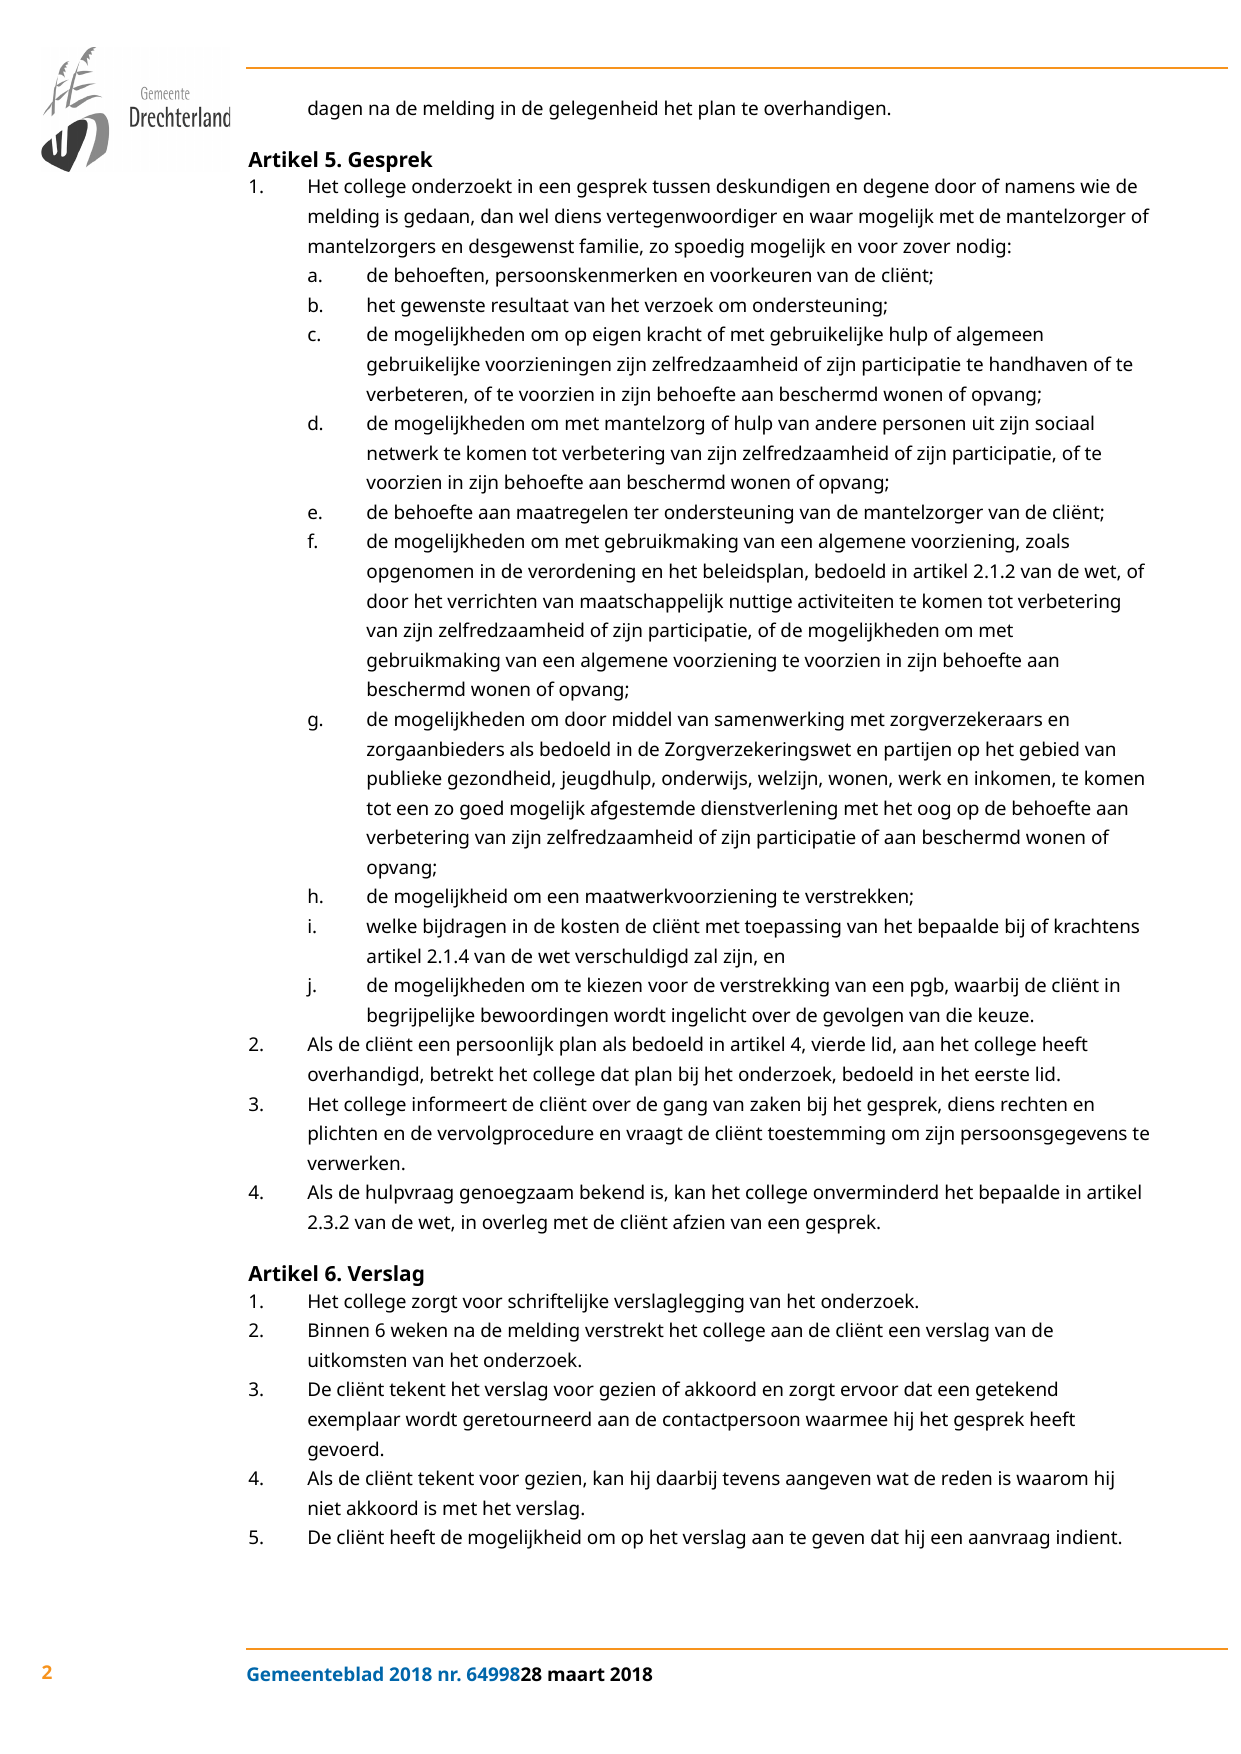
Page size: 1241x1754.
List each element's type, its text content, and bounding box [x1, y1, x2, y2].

list Het college informeert de cliënt over de gang van zaken bij het gesprek, diens rechten en plichten en de vervolgprocedure en vraagt de cliënt toestemming om zijn persoonsgegevens te verwerken. [248, 1091, 1152, 1176]
list het gewenste resultaat van het verzoek om ondersteuning; [307, 292, 1152, 318]
list Als de cliënt tekent voor gezien, kan hij daarbij tevens aangeven wat de reden is waarom hij niet akkoord is met het verslag. [248, 1465, 1152, 1521]
list de behoeften, persoonskenmerken en voorkeuren van de cliënt; [307, 262, 1152, 288]
text Artikel 5. Gesprek [248, 145, 1152, 174]
list welke bijdragen in de kosten de cliënt met toepassing van het bepaalde bij of krachtens artikel 2.1.4 van de wet verschuldigd zal zijn, en [307, 913, 1152, 968]
list Als de cliënt een persoonlijk plan als bedoeld in artikel 4, vierde lid, aan het college heeft overhandigd, betrekt het college dat plan bij het onderzoek, bedoeld in het eerste lid. [248, 1032, 1152, 1087]
list De cliënt tekent het verslag voor gezien of akkoord en zorgt ervoor dat een getekend exemplaar wordt geretourneerd aan de contactpersoon waarmee hij het gesprek heeft gevoerd. [248, 1377, 1152, 1462]
list de behoefte aan maatregelen ter ondersteuning van de mantelzorger van de cliënt; [307, 499, 1152, 525]
text Artikel 6. Verslag [248, 1259, 1152, 1288]
list De cliënt heeft de mogelijkheid om op het verslag aan te geven dat hij een aanvraag indient. [248, 1524, 1152, 1550]
list de mogelijkheden om met mantelzorg of hulp van andere personen uit zijn sociaal netwerk te komen tot verbetering van zijn zelfredzaamheid of zijn participatie, of te voorzien in zijn behoefte aan beschermd wonen of opvang; [307, 410, 1152, 495]
list de mogelijkheden om door middel van samenwerking met zorgverzekeraars en zorgaanbieders als bedoeld in de Zorgverzekeringswet en partijen op het gebied van publieke gezondheid, jeugdhulp, onderwijs, welzijn, wonen, werk en inkomen, te komen tot een zo goed mogelijk afgestemde dienstverlening met het oog op de behoefte aan verbetering van zijn zelfredzaamheid of zijn participatie of aan beschermd wonen of opvang; [307, 706, 1152, 880]
list de mogelijkheden om te kiezen voor de verstrekking van een pgb, waarbij de cliënt in begrijpelijke bewoordingen wordt ingelicht over de gevolgen van die keuze. [307, 972, 1152, 1028]
list de mogelijkheid om een maatwerkvoorziening te verstrekken; [307, 884, 1152, 909]
picture [41, 47, 231, 172]
list de mogelijkheden om met gebruikmaking van een algemene voorziening, zoals opgenomen in de verordening en het beleidsplan, bedoeld in artikel 2.1.2 van de wet, of door het verrichten van maatschappelijk nuttige activiteiten te komen tot verbetering van zijn zelfredzaamheid of zijn participatie, of de mogelijkheden om met gebruikmaking van een algemene voorziening te voorzien in zijn behoefte aan beschermd wonen of opvang; [307, 529, 1152, 702]
list Het college onderzoekt in een gesprek tussen deskundigen en degene door of namens wie de melding is gedaan, dan wel diens vertegenwoordiger en waar mogelijk met de mantelzorger of mantelzorgers en desgewenst familie, zo spoedig mogelijk en voor zover nodig: [248, 174, 1152, 258]
list Als de hulpvraag genoegzaam bekend is, kan het college onverminderd het bepaalde in artikel 2.3.2 van de wet, in overleg met de cliënt afzien van een gesprek. [248, 1179, 1152, 1235]
list dagen na de melding in de gelegenheid het plan te overhandigen. [248, 95, 1152, 121]
list de mogelijkheden om op eigen kracht of met gebruikelijke hulp of algemeen gebruikelijke voorzieningen zijn zelfredzaamheid of zijn participatie te handhaven of te verbeteren, of te voorzien in zijn behoefte aan beschermd wonen of opvang; [307, 322, 1152, 406]
list Het college zorgt voor schriftelijke verslaglegging van het onderzoek. [248, 1288, 1152, 1314]
list Binnen 6 weken na de melding verstrekt het college aan de cliënt een verslag van de uitkomsten van het onderzoek. [248, 1317, 1152, 1373]
